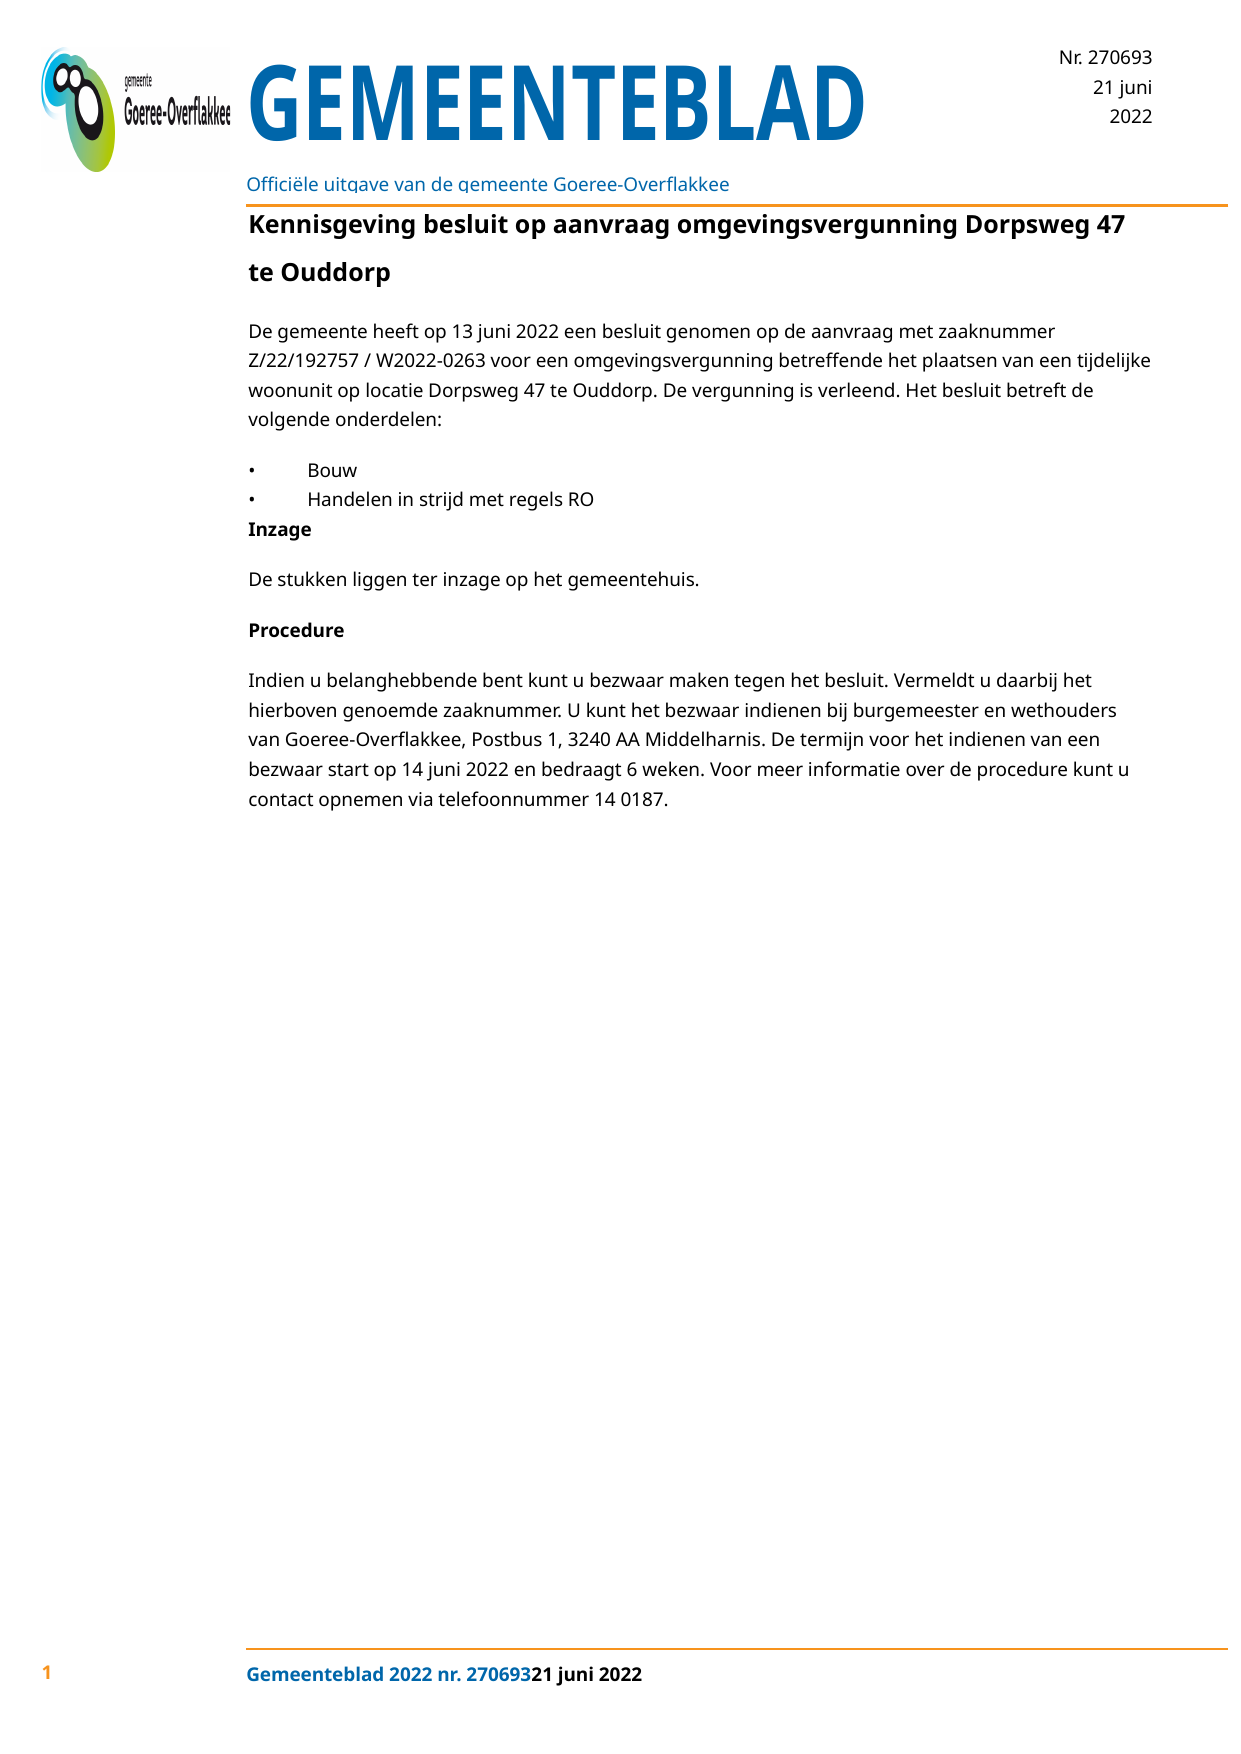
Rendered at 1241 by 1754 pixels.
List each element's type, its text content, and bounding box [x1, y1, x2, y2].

text De gemeente heeft op 13 juni 2022 een besluit genomen op de aanvraag met zaaknummer Z/22/192757 / W2022-0263 voor een omgevingsvergunning betreffende het plaatsen van een tijdelijke woonunit op locatie Dorpsweg 47 te Ouddorp. De vergunning is verleend. Het besluit betreft de volgende onderdelen: [248, 318, 1152, 432]
list Handelen in strijd met regels RO [248, 487, 1152, 512]
picture [41, 47, 231, 172]
text Procedure [248, 617, 1152, 643]
text Indien u belanghebbende bent kunt u bezwaar maken tegen het besluit. Vermeldt u daarbij het hierboven genoemde zaaknummer. U kunt het bezwaar indienen bij burgemeester en wethouders van Goeree-Overflakkee, Postbus 1, 3240 AA Middelharnis. De termijn voor het indienen van een bezwaar start op 14 juni 2022 en bedraagt 6 weken. Voor meer informatie over de procedure kunt u contact opnemen via telefoonnummer 14 0187. [248, 667, 1152, 812]
text De stukken liggen ter inzage op het gemeentehuis. [248, 567, 1152, 592]
list Bouw [248, 457, 1152, 483]
text Inzage [248, 516, 1152, 542]
text Kennisgeving besluit op aanvraag omgevingsvergunning Dorpsweg 47 te Ouddorp [248, 207, 1152, 288]
